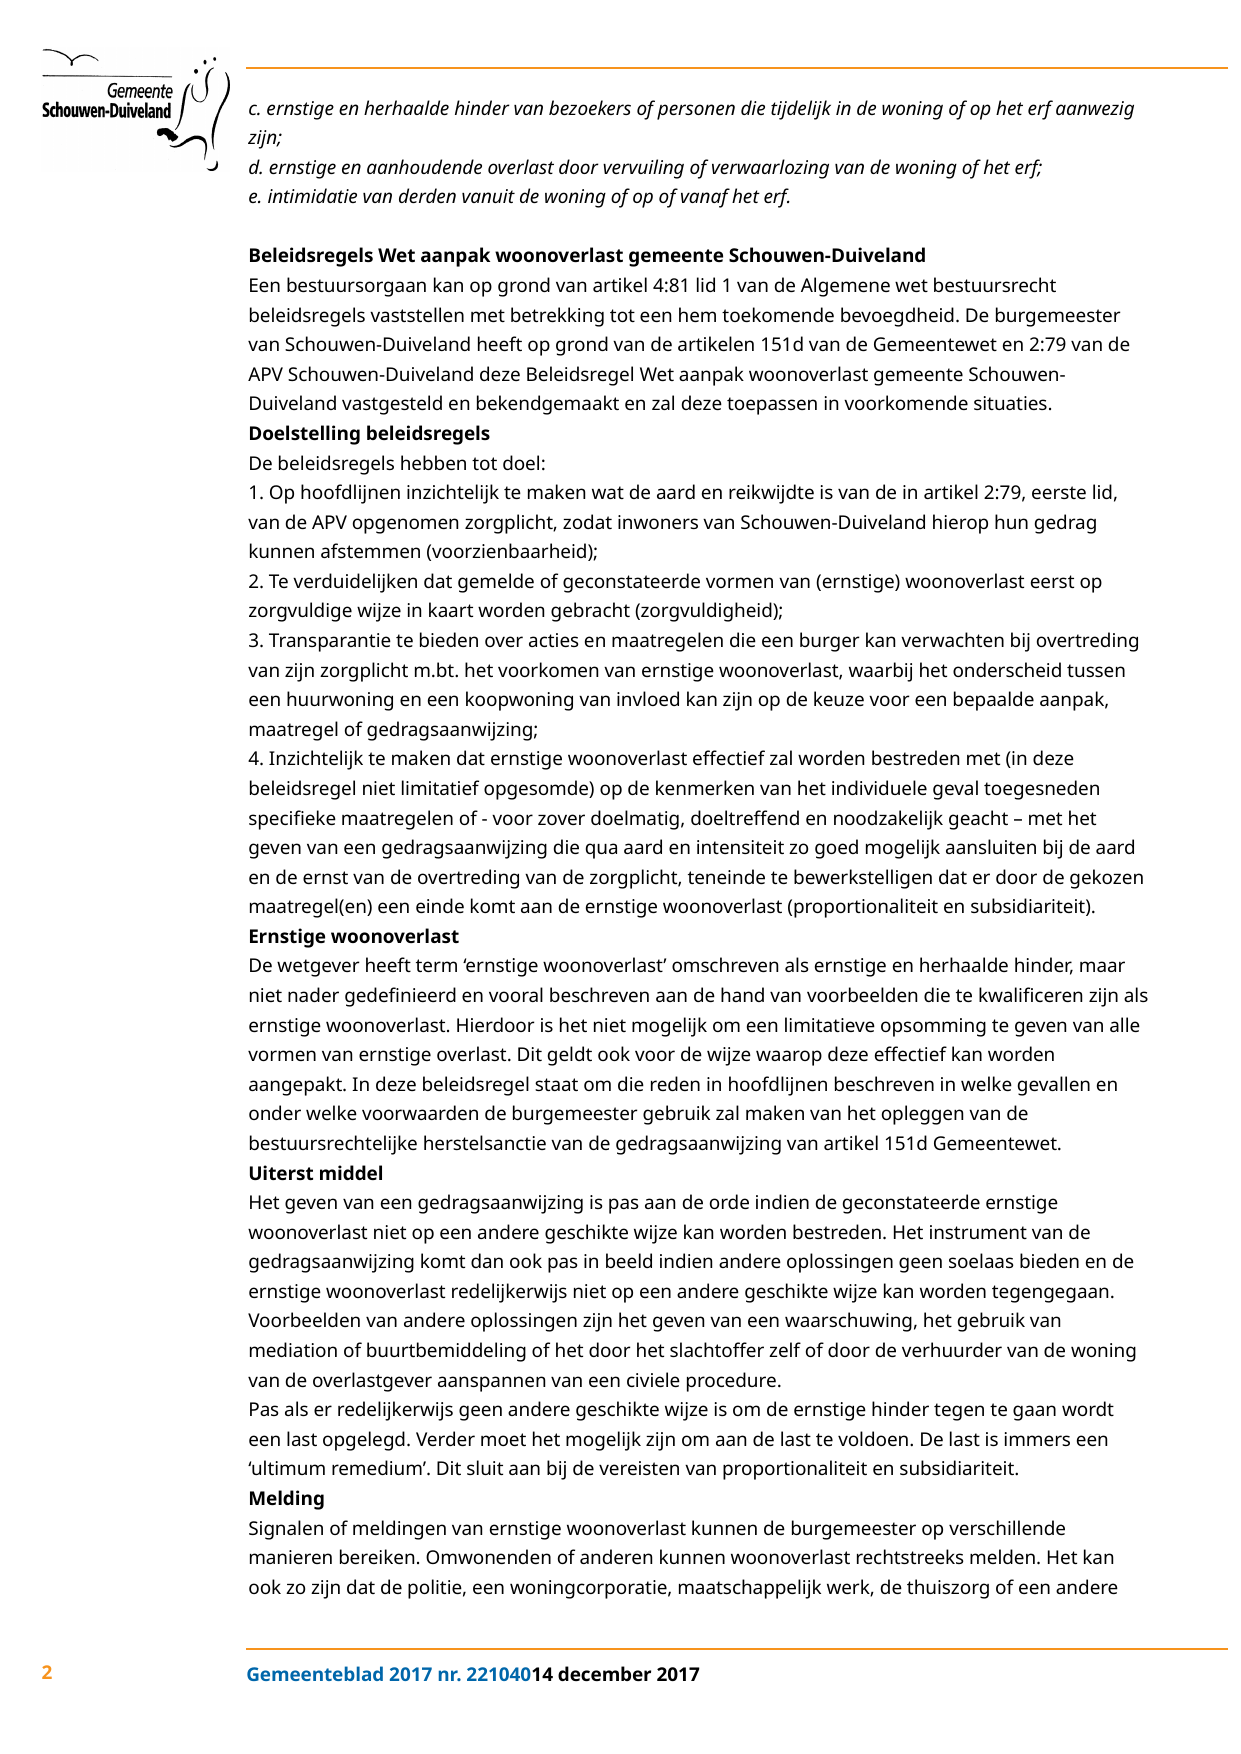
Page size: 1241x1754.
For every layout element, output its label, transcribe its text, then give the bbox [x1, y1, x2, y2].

text Doelstelling beleidsregels [248, 420, 1152, 446]
text zijn; [248, 124, 1152, 150]
text e. intimidatie van derden vanuit de woning of op of vanaf het erf. [248, 183, 1152, 209]
text 2. Te verduidelijken dat gemelde of geconstateerde vormen van (ernstige) woonoverlast eerst op zorgvuldige wijze in kaart worden gebracht (zorgvuldigheid); [248, 568, 1152, 623]
text De wetgever heeft term ‘ernstige woonoverlast’ omschreven als ernstige en herhaalde hinder, maar niet nader gedefinieerd en vooral beschreven aan de hand van voorbeelden die te kwalificeren zijn als ernstige woonoverlast. Hierdoor is het niet mogelijk om een limitatieve opsomming te geven van alle vormen van ernstige overlast. Dit geldt ook voor de wijze waarop deze effectief kan worden aangepakt. In deze beleidsregel staat om die reden in hoofdlijnen beschreven in welke gevallen en onder welke voorwaarden de burgemeester gebruik zal maken van het opleggen van de bestuursrechtelijke herstelsanctie van de gedragsaanwijzing van artikel 151d Gemeentewet. [248, 953, 1152, 1156]
text Pas als er redelijkerwijs geen andere geschikte wijze is om de ernstige hinder tegen te gaan wordt een last opgelegd. Verder moet het mogelijk zijn om aan de last te voldoen. De last is immers een ‘ultimum remedium’. Dit sluit aan bij de vereisten van proportionaliteit en subsidiariteit. [248, 1396, 1152, 1481]
picture [41, 47, 231, 172]
text Melding [248, 1485, 1152, 1511]
text Een bestuursorgaan kan op grond van artikel 4:81 lid 1 van de Algemene wet bestuursrecht beleidsregels vaststellen met betrekking tot een hem toekomende bevoegdheid. De burgemeester van Schouwen-Duiveland heeft op grond van de artikelen 151d van de Gemeentewet en 2:79 van de APV Schouwen-Duiveland deze Beleidsregel Wet aanpak woonoverlast gemeente Schouwen-Duiveland vastgesteld en bekendgemaakt en zal deze toepassen in voorkomende situaties. [248, 272, 1152, 416]
text 1. Op hoofdlijnen inzichtelijk te maken wat de aard en reikwijdte is van de in artikel 2:79, eerste lid, van de APV opgenomen zorgplicht, zodat inwoners van Schouwen-Duiveland hierop hun gedrag kunnen afstemmen (voorzienbaarheid); [248, 479, 1152, 564]
text d. ernstige en aanhoudende overlast door vervuiling of verwaarlozing van de woning of het erf; [248, 154, 1152, 180]
text Signalen of meldingen van ernstige woonoverlast kunnen de burgemeester op verschillende manieren bereiken. Omwonenden of anderen kunnen woonoverlast rechtstreeks melden. Het kan ook zo zijn dat de politie, een woningcorporatie, maatschappelijk werk, de thuiszorg of een andere [248, 1515, 1152, 1600]
text Beleidsregels Wet aanpak woonoverlast gemeente Schouwen-Duiveland [248, 243, 1152, 268]
text Uiterst middel [248, 1160, 1152, 1186]
text c. ernstige en herhaalde hinder van bezoekers of personen die tijdelijk in de woning of op het erf aanwezig [248, 95, 1152, 121]
text 3. Transparantie te bieden over acties en maatregelen die een burger kan verwachten bij overtreding van zijn zorgplicht m.bt. het voorkomen van ernstige woonoverlast, waarbij het onderscheid tussen een huurwoning en een koopwoning van invloed kan zijn op de keuze voor een bepaalde aanpak, maatregel of gedragsaanwijzing; [248, 627, 1152, 742]
text De beleidsregels hebben tot doel: [248, 450, 1152, 476]
text Het geven van een gedragsaanwijzing is pas aan de orde indien de geconstateerde ernstige woonoverlast niet op een andere geschikte wijze kan worden bestreden. Het instrument van de gedragsaanwijzing komt dan ook pas in beeld indien andere oplossingen geen soelaas bieden en de ernstige woonoverlast redelijkerwijs niet op een andere geschikte wijze kan worden tegengegaan. Voorbeelden van andere oplossingen zijn het geven van een waarschuwing, het gebruik van mediation of buurtbemiddeling of het door het slachtoffer zelf of door de verhuurder van de woning van de overlastgever aanspannen van een civiele procedure. [248, 1189, 1152, 1393]
text Ernstige woonoverlast [248, 923, 1152, 949]
text 4. Inzichtelijk te maken dat ernstige woonoverlast effectief zal worden bestreden met (in deze beleidsregel niet limitatief opgesomde) op de kenmerken van het individuele geval toegesneden specifieke maatregelen of - voor zover doelmatig, doeltreffend en noodzakelijk geacht – met het geven van een gedragsaanwijzing die qua aard en intensiteit zo goed mogelijk aansluiten bij de aard en de ernst van de overtreding van de zorgplicht, teneinde te bewerkstelligen dat er door de gekozen maatregel(en) een einde komt aan de ernstige woonoverlast (proportionaliteit en subsidiariteit). [248, 746, 1152, 919]
